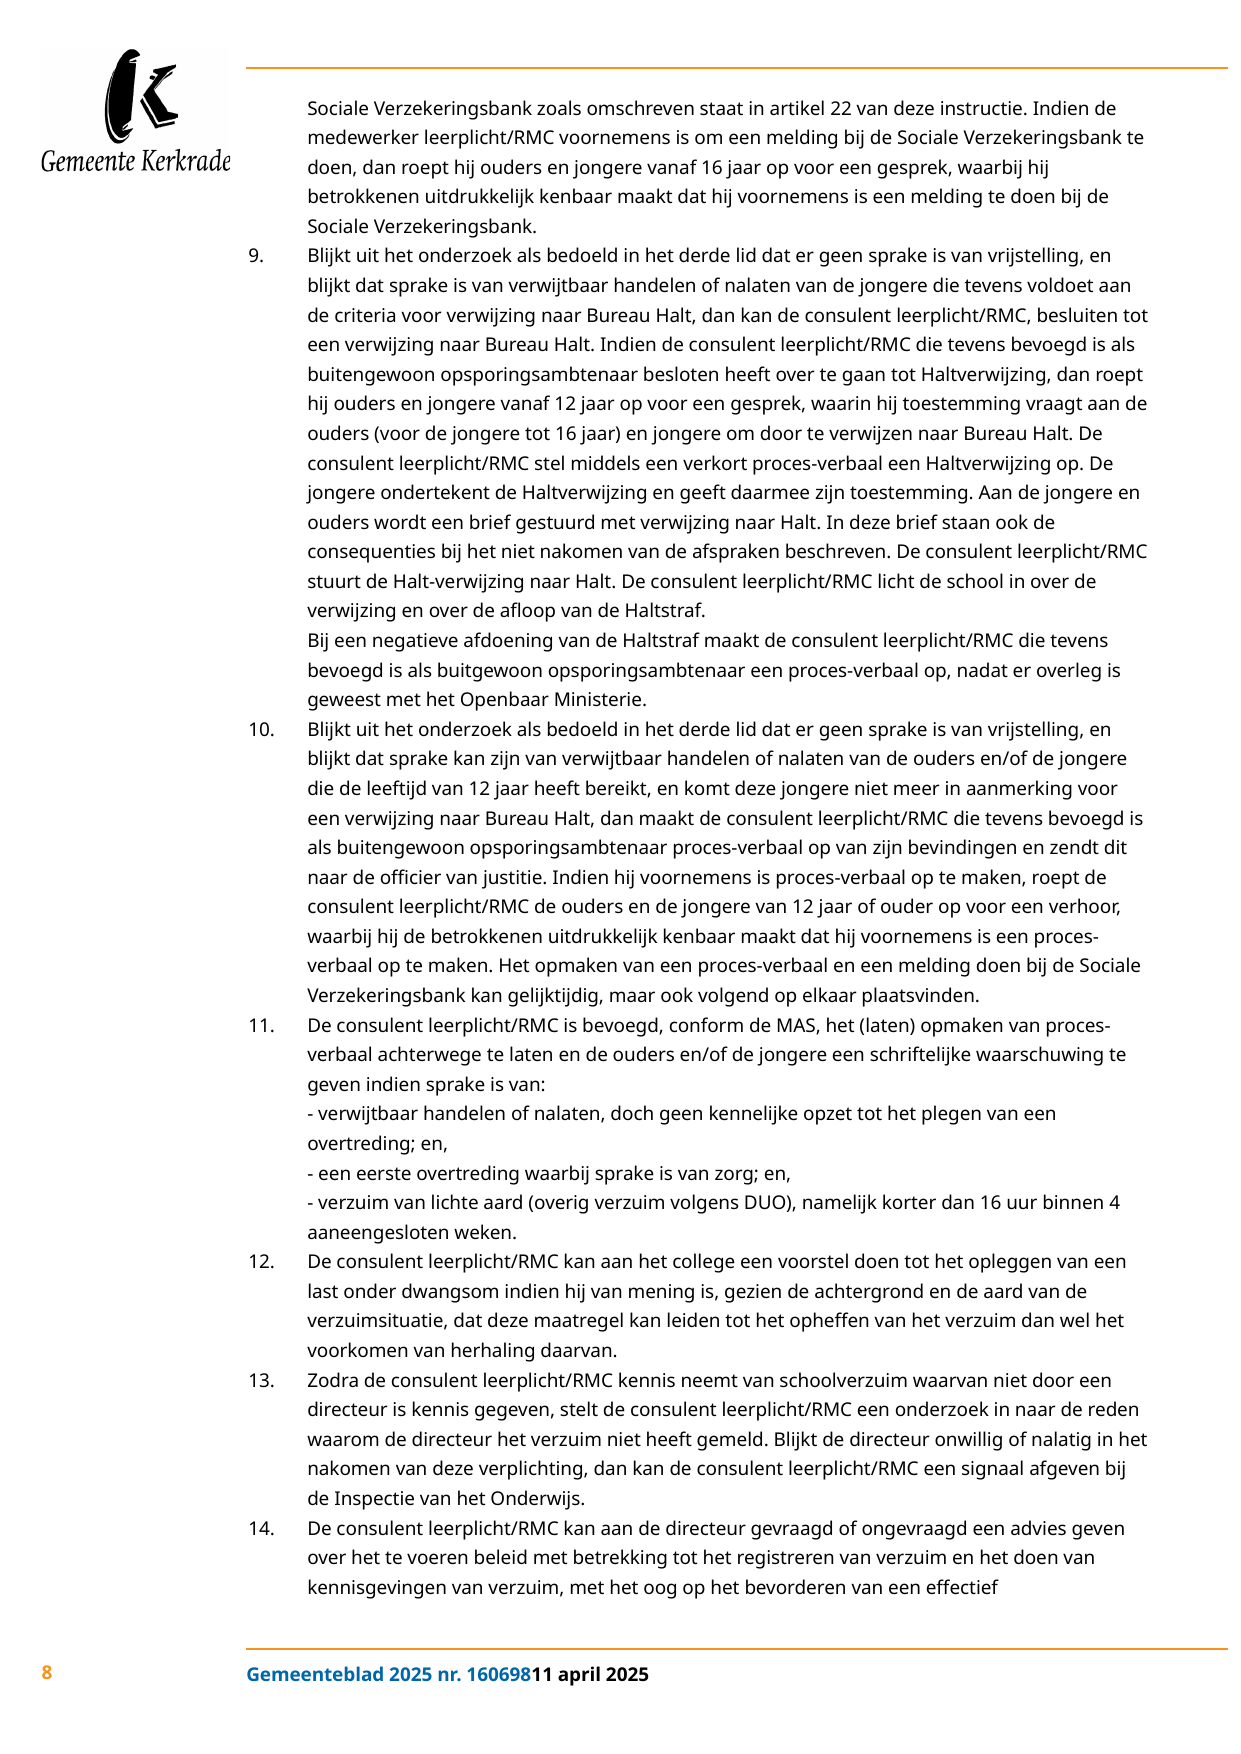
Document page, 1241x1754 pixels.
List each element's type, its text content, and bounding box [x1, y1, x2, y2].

picture [41, 47, 231, 172]
list De consulent leerplicht/RMC kan aan het college een voorstel doen tot het opleggen van een last onder dwangsom indien hij van mening is, gezien de achtergrond en de aard van de verzuimsituatie, dat deze maatregel kan leiden tot het opheffen van het verzuim dan wel het voorkomen van herhaling daarvan. [248, 1248, 1152, 1363]
list De consulent leerplicht/RMC is bevoegd, conform de MAS, het (laten) opmaken van proces-verbaal achterwege te laten en de ouders en/of de jongere een schriftelijke waarschuwing te geven indien sprake is van: [248, 1012, 1152, 1097]
list Blijkt uit het onderzoek als bedoeld in het derde lid dat er geen sprake is van vrijstelling, en blijkt dat sprake kan zijn van verwijtbaar handelen of nalaten van de ouders en/of de jongere die de leeftijd van 12 jaar heeft bereikt, en komt deze jongere niet meer in aanmerking voor een verwijzing naar Bureau Halt, dan maakt de consulent leerplicht/RMC die tevens bevoegd is als buitengewoon opsporingsambtenaar proces-verbaal op van zijn bevindingen en zendt dit naar de officier van justitie. Indien hij voornemens is proces-verbaal op te maken, roept de consulent leerplicht/RMC de ouders en de jongere van 12 jaar of ouder op voor een verhoor, waarbij hij de betrokkenen uitdrukkelijk kenbaar maakt dat hij voornemens is een proces-verbaal op te maken. Het opmaken van een proces-verbaal en een melding doen bij de Sociale Verzekeringsbank kan gelijktijdig, maar ook volgend op elkaar plaatsvinden. [248, 716, 1152, 1008]
list Blijkt uit het onderzoek als bedoeld in het derde lid dat er geen sprake is van vrijstelling, en blijkt dat sprake is van verwijtbaar handelen of nalaten van de jongere die tevens voldoet aan de criteria voor verwijzing naar Bureau Halt, dan kan de consulent leerplicht/RMC, besluiten tot een verwijzing naar Bureau Halt. Indien de consulent leerplicht/RMC die tevens bevoegd is als buitengewoon opsporingsambtenaar besloten heeft over te gaan tot Haltverwijzing, dan roept hij ouders en jongere vanaf 12 jaar op voor een gesprek, waarin hij toestemming vraagt aan de ouders (voor de jongere tot 16 jaar) en jongere om door te verwijzen naar Bureau Halt. De consulent leerplicht/RMC stel middels een verkort proces-verbaal een Haltverwijzing op. De jongere ondertekent de Haltverwijzing en geeft daarmee zijn toestemming. Aan de jongere en ouders wordt een brief gestuurd met verwijzing naar Halt. In deze brief staan ook de consequenties bij het niet nakomen van de afspraken beschreven. De consulent leerplicht/RMC stuurt de Halt-verwijzing naar Halt. De consulent leerplicht/RMC licht de school in over de verwijzing en over de afloop van de Haltstraf. [248, 243, 1152, 623]
list - een eerste overtreding waarbij sprake is van zorg; en, [248, 1160, 1152, 1186]
list - verwijtbaar handelen of nalaten, doch geen kennelijke opzet tot het plegen van een overtreding; en, [248, 1101, 1152, 1156]
list - verzuim van lichte aard (overig verzuim volgens DUO), namelijk korter dan 16 uur binnen 4 aaneengesloten weken. [248, 1189, 1152, 1245]
list Bij een negatieve afdoening van de Haltstraf maakt de consulent leerplicht/RMC die tevens bevoegd is als buitgewoon opsporingsambtenaar een proces-verbaal op, nadat er overleg is geweest met het Openbaar Ministerie. [248, 627, 1152, 712]
list Sociale Verzekeringsbank zoals omschreven staat in artikel 22 van deze instructie. Indien de medewerker leerplicht/RMC voornemens is om een melding bij de Sociale Verzekeringsbank te doen, dan roept hij ouders en jongere vanaf 16 jaar op voor een gesprek, waarbij hij betrokkenen uitdrukkelijk kenbaar maakt dat hij voornemens is een melding te doen bij de Sociale Verzekeringsbank. [248, 95, 1152, 239]
list Zodra de consulent leerplicht/RMC kennis neemt van schoolverzuim waarvan niet door een directeur is kennis gegeven, stelt de consulent leerplicht/RMC een onderzoek in naar de reden waarom de directeur het verzuim niet heeft gemeld. Blijkt de directeur onwillig of nalatig in het nakomen van deze verplichting, dan kan de consulent leerplicht/RMC een signaal afgeven bij de Inspectie van het Onderwijs. [248, 1367, 1152, 1511]
list De consulent leerplicht/RMC kan aan de directeur gevraagd of ongevraagd een advies geven over het te voeren beleid met betrekking tot het registreren van verzuim en het doen van kennisgevingen van verzuim, met het oog op het bevorderen van een effectief [248, 1515, 1152, 1600]
